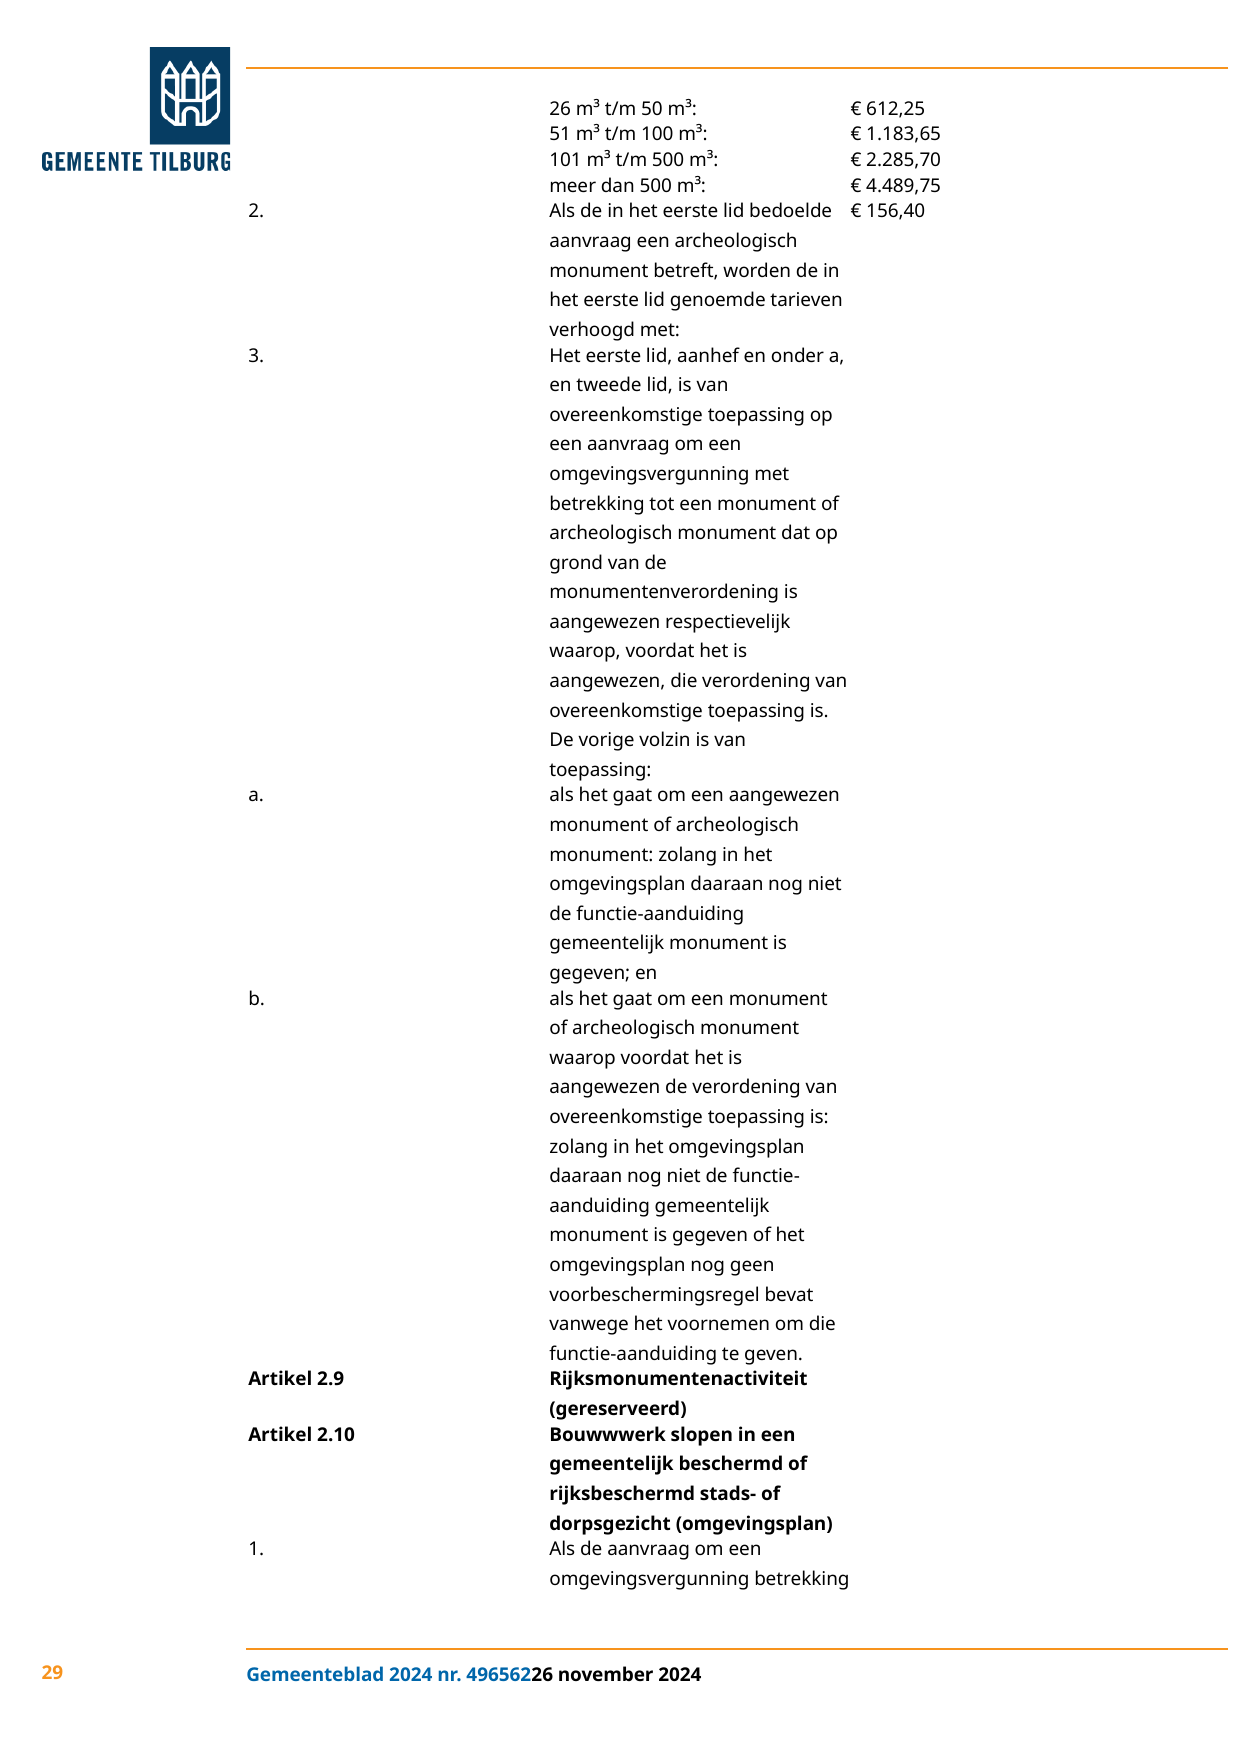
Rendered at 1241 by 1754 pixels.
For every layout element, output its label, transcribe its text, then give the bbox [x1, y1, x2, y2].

table_cell a. [248, 782, 549, 985]
table_cell meer dan 500 m³: [549, 172, 850, 198]
table_cell 51 m³ t/m 100 m³: [549, 121, 850, 146]
table_cell als het gaat om een monument of archeologisch monument waarop voordat het is aangewezen de verordening van overeenkomstige toepassing is: zolang in het omgevingsplan daaraan nog niet de functie-aanduiding gemeentelijk monument is gegeven of het omgevingsplan nog geen voorbeschermingsregel bevat vanwege het voornemen om die functie-aanduiding te geven. [549, 985, 850, 1366]
table_cell Bouwwwerk slopen in een gemeentelijk beschermd of rijksbeschermd stads- of dorpsgezicht (omgevingsplan) [549, 1421, 850, 1535]
table_cell [248, 172, 549, 198]
table_cell € 4.489,75 [850, 172, 1152, 198]
table_cell [850, 1535, 1152, 1591]
table_cell [850, 782, 1152, 985]
table_cell 26 m³ t/m 50 m³: [549, 95, 850, 121]
table_cell [850, 1366, 1152, 1421]
table_cell € 156,40 [850, 198, 1152, 342]
table_cell [248, 121, 549, 146]
table_cell 1. [248, 1535, 549, 1591]
table_cell Als de aanvraag om een omgevingsvergunning betrekking [549, 1535, 850, 1591]
table_cell b. [248, 985, 549, 1366]
table_cell Het eerste lid, aanhef en onder a, en tweede lid, is van overeenkomstige toepassing op een aanvraag om een omgevingsvergunning met betrekking tot een monument of archeologisch monument dat op grond van de monumentenverordening is aangewezen respectievelijk waarop, voordat het is aangewezen, die verordening van overeenkomstige toepassing is. De vorige volzin is van toepassing: [549, 342, 850, 782]
table_cell 101 m³ t/m 500 m³: [549, 146, 850, 172]
table_cell 3. [248, 342, 549, 782]
table_cell [248, 146, 549, 172]
table_cell Artikel 2.10 [248, 1421, 549, 1535]
picture [41, 47, 231, 172]
table_cell € 2.285,70 [850, 146, 1152, 172]
table_cell Als de in het eerste lid bedoelde aanvraag een archeologisch monument betreft, worden de in het eerste lid genoemde tarieven verhoogd met: [549, 198, 850, 342]
table_cell € 612,25 [850, 95, 1152, 121]
table_cell 2. [248, 198, 549, 342]
table_cell [850, 342, 1152, 782]
table_cell als het gaat om een aangewezen monument of archeologisch monument: zolang in het omgevingsplan daaraan nog niet de functie-aanduiding gemeentelijk monument is gegeven; en [549, 782, 850, 985]
table_cell [850, 1421, 1152, 1535]
table_cell Artikel 2.9 [248, 1366, 549, 1421]
table_cell [248, 95, 549, 121]
table_cell € 1.183,65 [850, 121, 1152, 146]
table_cell [850, 985, 1152, 1366]
table_cell Rijksmonumentenactiviteit (gereserveerd) [549, 1366, 850, 1421]
